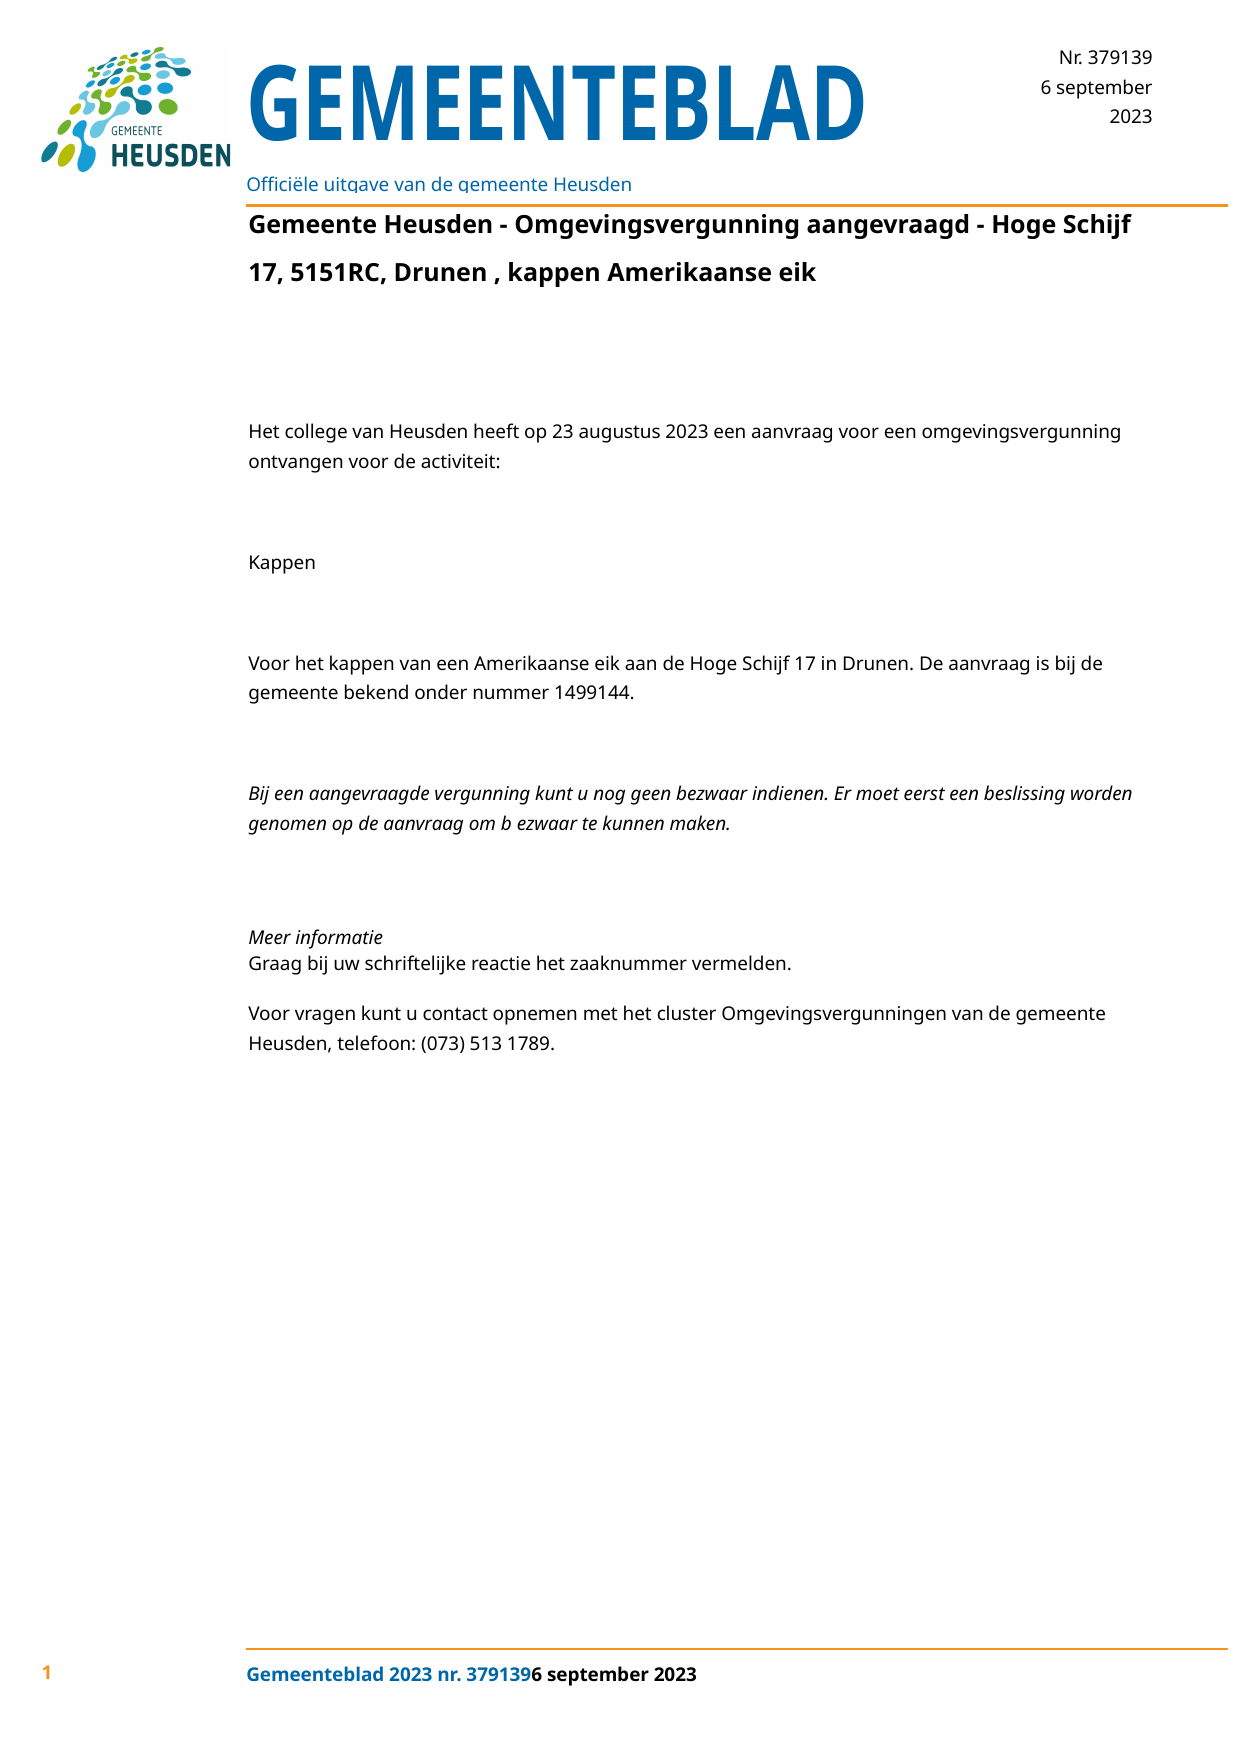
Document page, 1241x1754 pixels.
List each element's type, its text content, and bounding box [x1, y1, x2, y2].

text Het college van Heusden heeft op 23 augustus 2023 een aanvraag voor een omgevingsvergunning ontvangen voor de activiteit: [248, 419, 1152, 474]
text Graag bij uw schriftelijke reactie het zaaknummer vermelden. [248, 950, 1152, 976]
text Voor vragen kunt u contact opnemen met het cluster Omgevingsvergunningen van de gemeente Heusden, telefoon: (073) 513 1789. [248, 1001, 1152, 1056]
text Kappen [248, 549, 1152, 575]
text Voor het kappen van een Amerikaanse eik aan de Hoge Schijf 17 in Drunen. De aanvraag is bij de gemeente bekend onder nummer 1499144. [248, 650, 1152, 705]
picture [41, 47, 231, 172]
text Bij een aangevraagde vergunning kunt u nog geen bezwaar indienen. Er moet eerst een beslissing worden genomen op de aanvraag om b ezwaar te kunnen maken. [248, 780, 1152, 836]
text Meer informatie [248, 924, 1152, 950]
text Gemeente Heusden - Omgevingsvergunning aangevraagd - Hoge Schijf 17, 5151RC, Drunen , kappen Amerikaanse eik [248, 207, 1152, 288]
